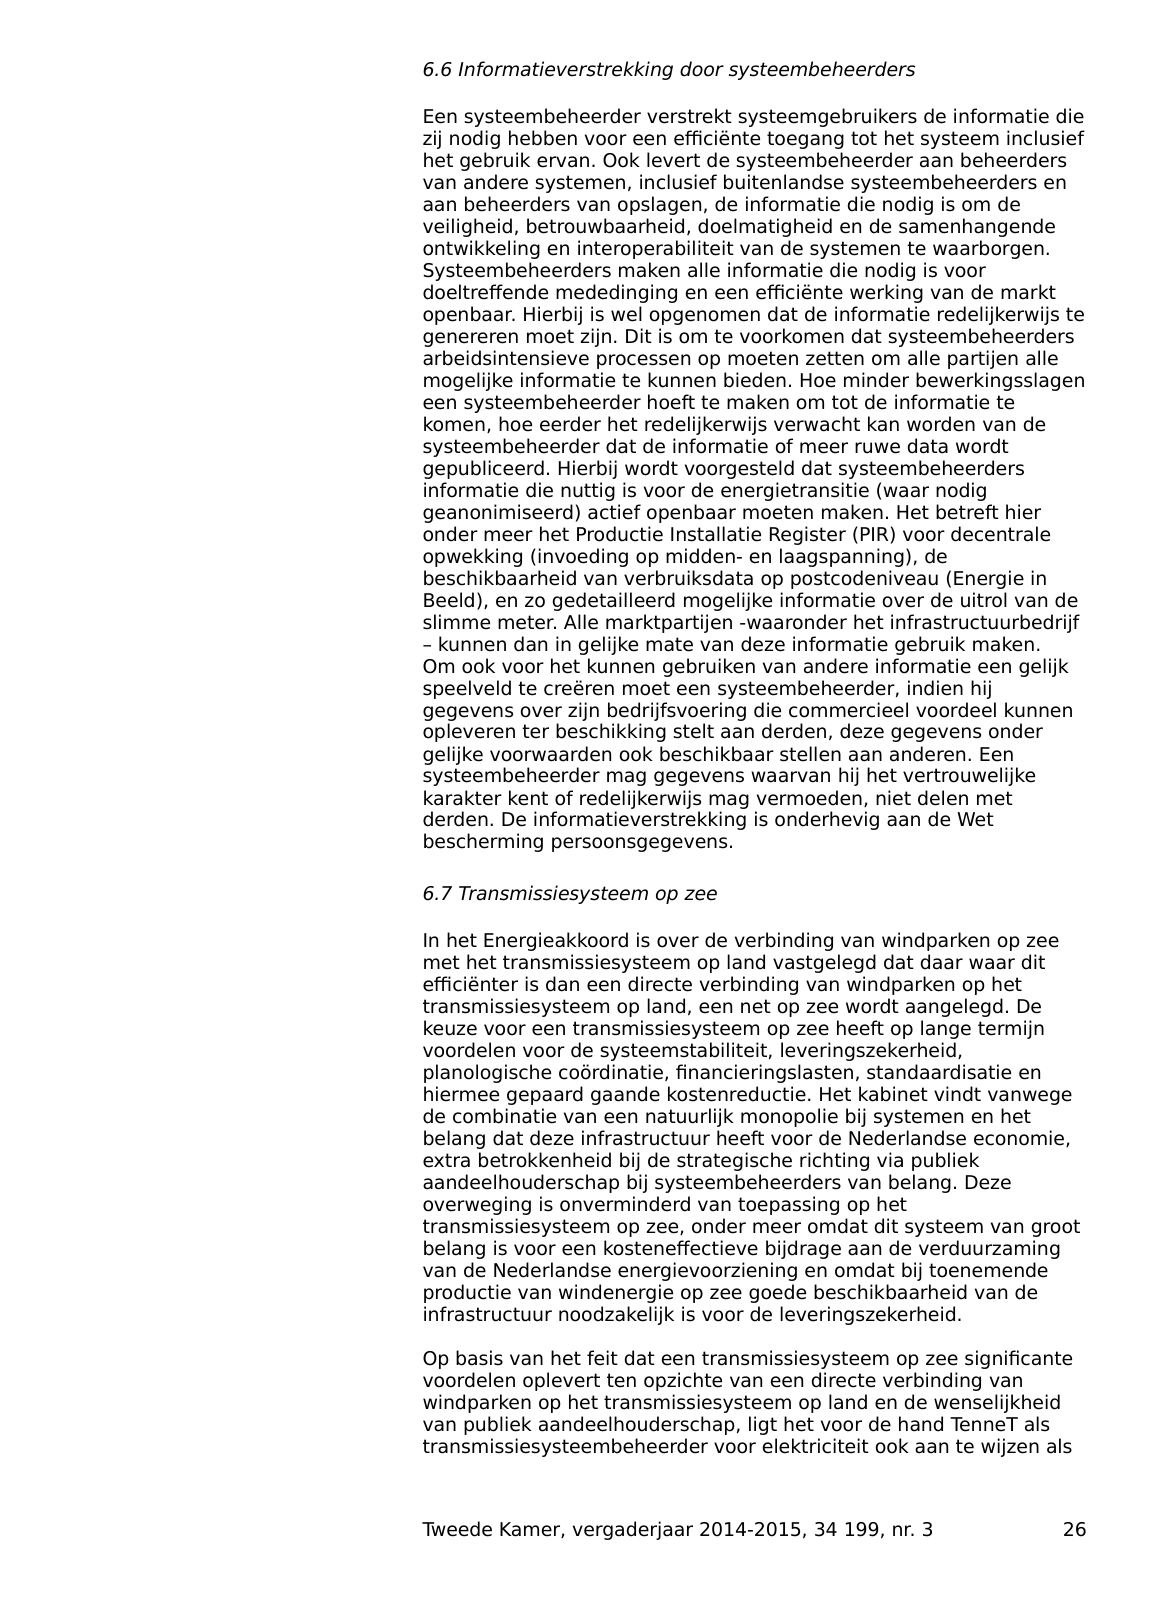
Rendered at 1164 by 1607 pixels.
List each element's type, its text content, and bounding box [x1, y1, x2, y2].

text Om ook voor het kunnen gebruiken van andere informatie een gelijk speelveld te creëren moet een systeembeheerder, indien hij gegevens over zijn bedrijfsvoering die commercieel voordeel kunnen opleveren ter beschikking stelt aan derden, deze gegevens onder gelijke voorwaarden ook beschikbaar stellen aan anderen. Een systeembeheerder mag gegevens waarvan hij het vertrouwelijke karakter kent of redelijkerwijs mag vermoeden, niet delen met derden. De informatieverstrekking is onderhevig aan de Wet bescherming persoonsgegevens. [422, 656, 1087, 853]
text Op basis van het feit dat een transmissiesysteem op zee significante voordelen oplevert ten opzichte van een directe verbinding van windparken op het transmissiesysteem op land en de wenselijkheid van publiek aandeelhouderschap, ligt het voor de hand TenneT als transmissiesysteembeheerder voor elektriciteit ook aan te wijzen als [422, 1348, 1087, 1458]
subtitle 6.7 Transmissiesysteem op zee [422, 883, 1087, 905]
subtitle 6.6 Informatieverstrekking door systeembeheerders [422, 59, 1087, 81]
text In het Energieakkoord is over de verbinding van windparken op zee met het transmissiesysteem op land vastgelegd dat daar waar dit efficiënter is dan een directe verbinding van windparken op het transmissiesysteem op land, een net op zee wordt aangelegd. De keuze voor een transmissiesysteem op zee heeft op lange termijn voordelen voor de systeemstabiliteit, leveringszekerheid, planologische coördinatie, financieringslasten, standaardisatie en hiermee gepaard gaande kostenreductie. Het kabinet vindt vanwege de combinatie van een natuurlijk monopolie bij systemen en het belang dat deze infrastructuur heeft voor de Nederlandse economie, extra betrokkenheid bij de strategische richting via publiek aandeelhouderschap bij systeembeheerders van belang. Deze overweging is onverminderd van toepassing op het transmissiesysteem op zee, onder meer omdat dit systeem van groot belang is voor een kosteneffectieve bijdrage aan de verduurzaming van de Nederlandse energievoorziening en omdat bij toenemende productie van windenergie op zee goede beschikbaarheid van de infrastructuur noodzakelijk is voor de leveringszekerheid. [422, 930, 1087, 1326]
text Een systeembeheerder verstrekt systeemgebruikers de informatie die zij nodig hebben voor een efficiënte toegang tot het systeem inclusief het gebruik ervan. Ook levert de systeembeheerder aan beheerders van andere systemen, inclusief buitenlandse systeembeheerders en aan beheerders van opslagen, de informatie die nodig is om de veiligheid, betrouwbaarheid, doelmatigheid en de samenhangende ontwikkeling en interoperabiliteit van de systemen te waarborgen. [422, 106, 1087, 260]
text Systeembeheerders maken alle informatie die nodig is voor doeltreffende mededinging en een efficiënte werking van de markt openbaar. Hierbij is wel opgenomen dat de informatie redelijkerwijs te genereren moet zijn. Dit is om te voorkomen dat systeembeheerders arbeidsintensieve processen op moeten zetten om alle partijen alle mogelijke informatie te kunnen bieden. Hoe minder bewerkingsslagen een systeembeheerder hoeft te maken om tot de informatie te komen, hoe eerder het redelijkerwijs verwacht kan worden van de systeembeheerder dat de informatie of meer ruwe data wordt gepubliceerd. Hierbij wordt voorgesteld dat systeembeheerders informatie die nuttig is voor de energietransitie (waar nodig geanonimiseerd) actief openbaar moeten maken. Het betreft hier onder meer het Productie Installatie Register (PIR) voor decentrale opwekking (invoeding op midden- en laagspanning), de beschikbaarheid van verbruiksdata op postcodeniveau (Energie in Beeld), en zo gedetailleerd mogelijke informatie over de uitrol van de slimme meter. Alle marktpartijen -waaronder het infrastructuurbedrijf – kunnen dan in gelijke mate van deze informatie gebruik maken. [422, 260, 1087, 656]
